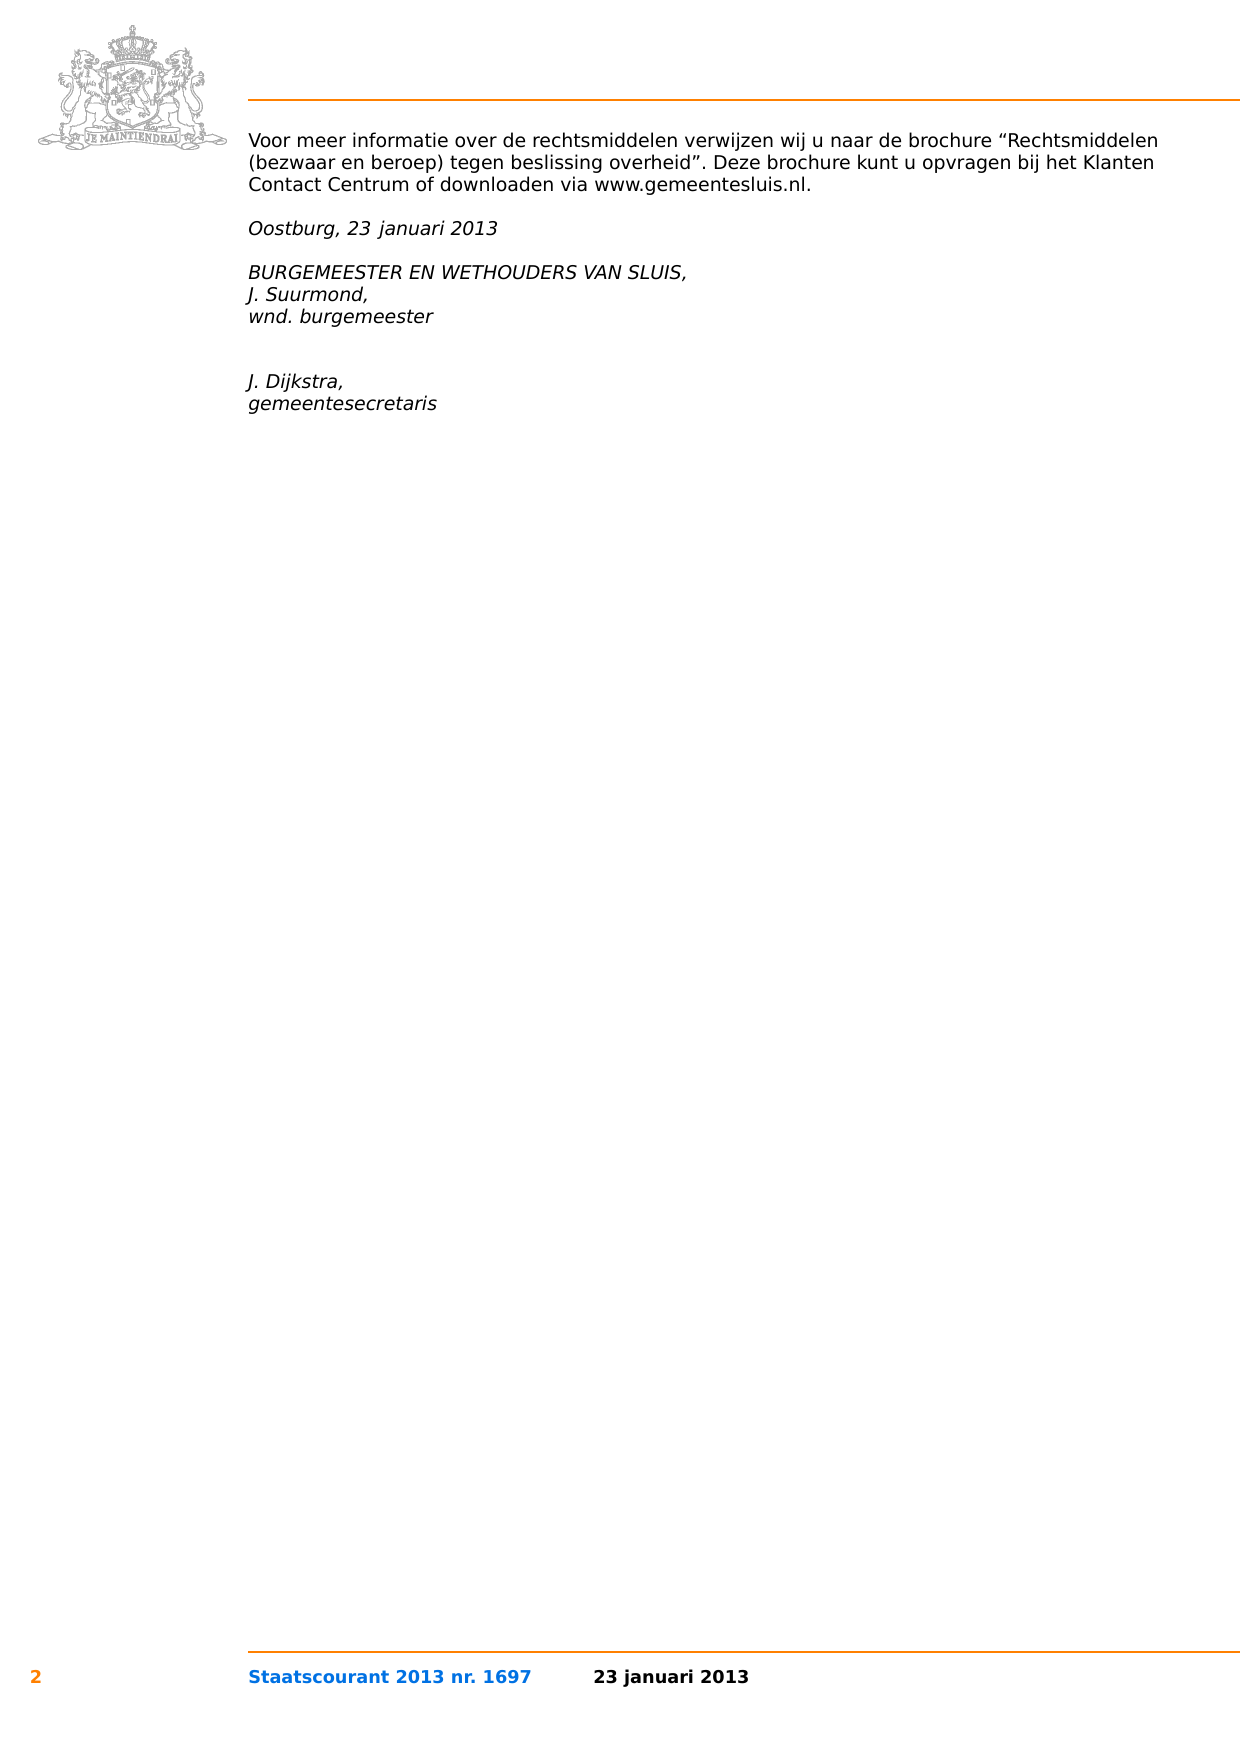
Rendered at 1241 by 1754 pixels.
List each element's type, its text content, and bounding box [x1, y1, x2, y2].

picture [38, 25, 227, 150]
text Voor meer informatie over de rechtsmiddelen verwijzen wij u naar de brochure “Rechtsmiddelen (bezwaar en beroep) tegen beslissing overheid”. Deze brochure kunt u opvragen bij het Klanten Contact Centrum of downloaden via www.gemeentesluis.nl. [248, 130, 1163, 196]
text BURGEMEESTER EN WETHOUDERS VAN SLUIS, J. Suurmond, wnd. burgemeester [248, 262, 1163, 327]
text J. Dijkstra, gemeentesecretaris [248, 349, 1163, 415]
text Oostburg, 23 januari 2013 [248, 218, 1163, 240]
